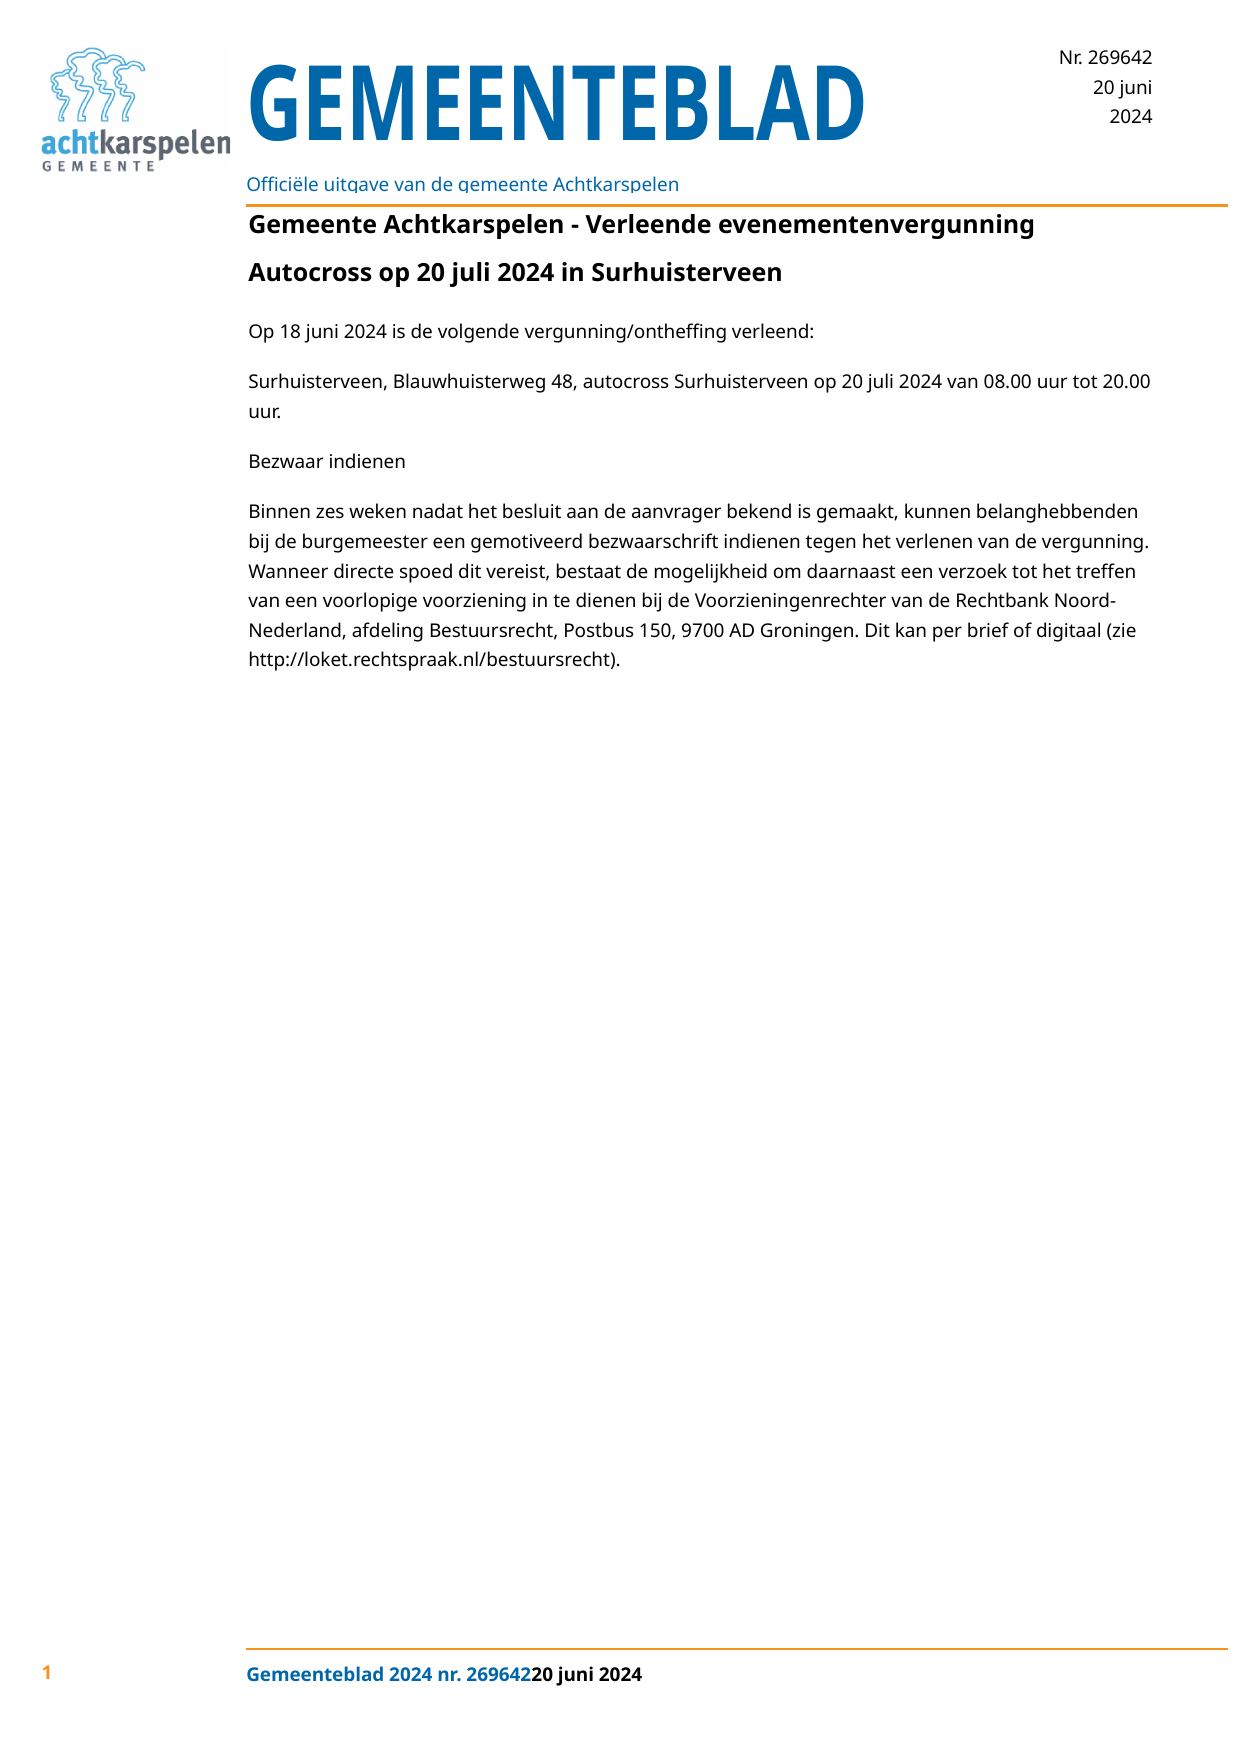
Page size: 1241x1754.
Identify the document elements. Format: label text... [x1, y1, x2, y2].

picture [41, 47, 231, 172]
text Gemeente Achtkarspelen - Verleende evenementenvergunning Autocross op 20 juli 2024 in Surhuisterveen [248, 207, 1152, 288]
text Bezwaar indienen [248, 448, 1152, 474]
text Binnen zes weken nadat het besluit aan de aanvrager bekend is gemaakt, kunnen belanghebbenden bij de burgemeester een gemotiveerd bezwaarschrift indienen tegen het verlenen van de vergunning. Wanneer directe spoed dit vereist, bestaat de mogelijkheid om daarnaast een verzoek tot het treffen van een voorlopige voorziening in te dienen bij de Voorzieningenrechter van de Rechtbank Noord-Nederland, afdeling Bestuursrecht, Postbus 150, 9700 AD Groningen. Dit kan per brief of digitaal (zie http://loket.rechtspraak.nl/bestuursrecht). [248, 499, 1152, 672]
text Op 18 juni 2024 is de volgende vergunning/ontheffing verleend: [248, 318, 1152, 344]
text Surhuisterveen, Blauwhuisterweg 48, autocross Surhuisterveen op 20 juli 2024 van 08.00 uur tot 20.00 uur. [248, 368, 1152, 424]
